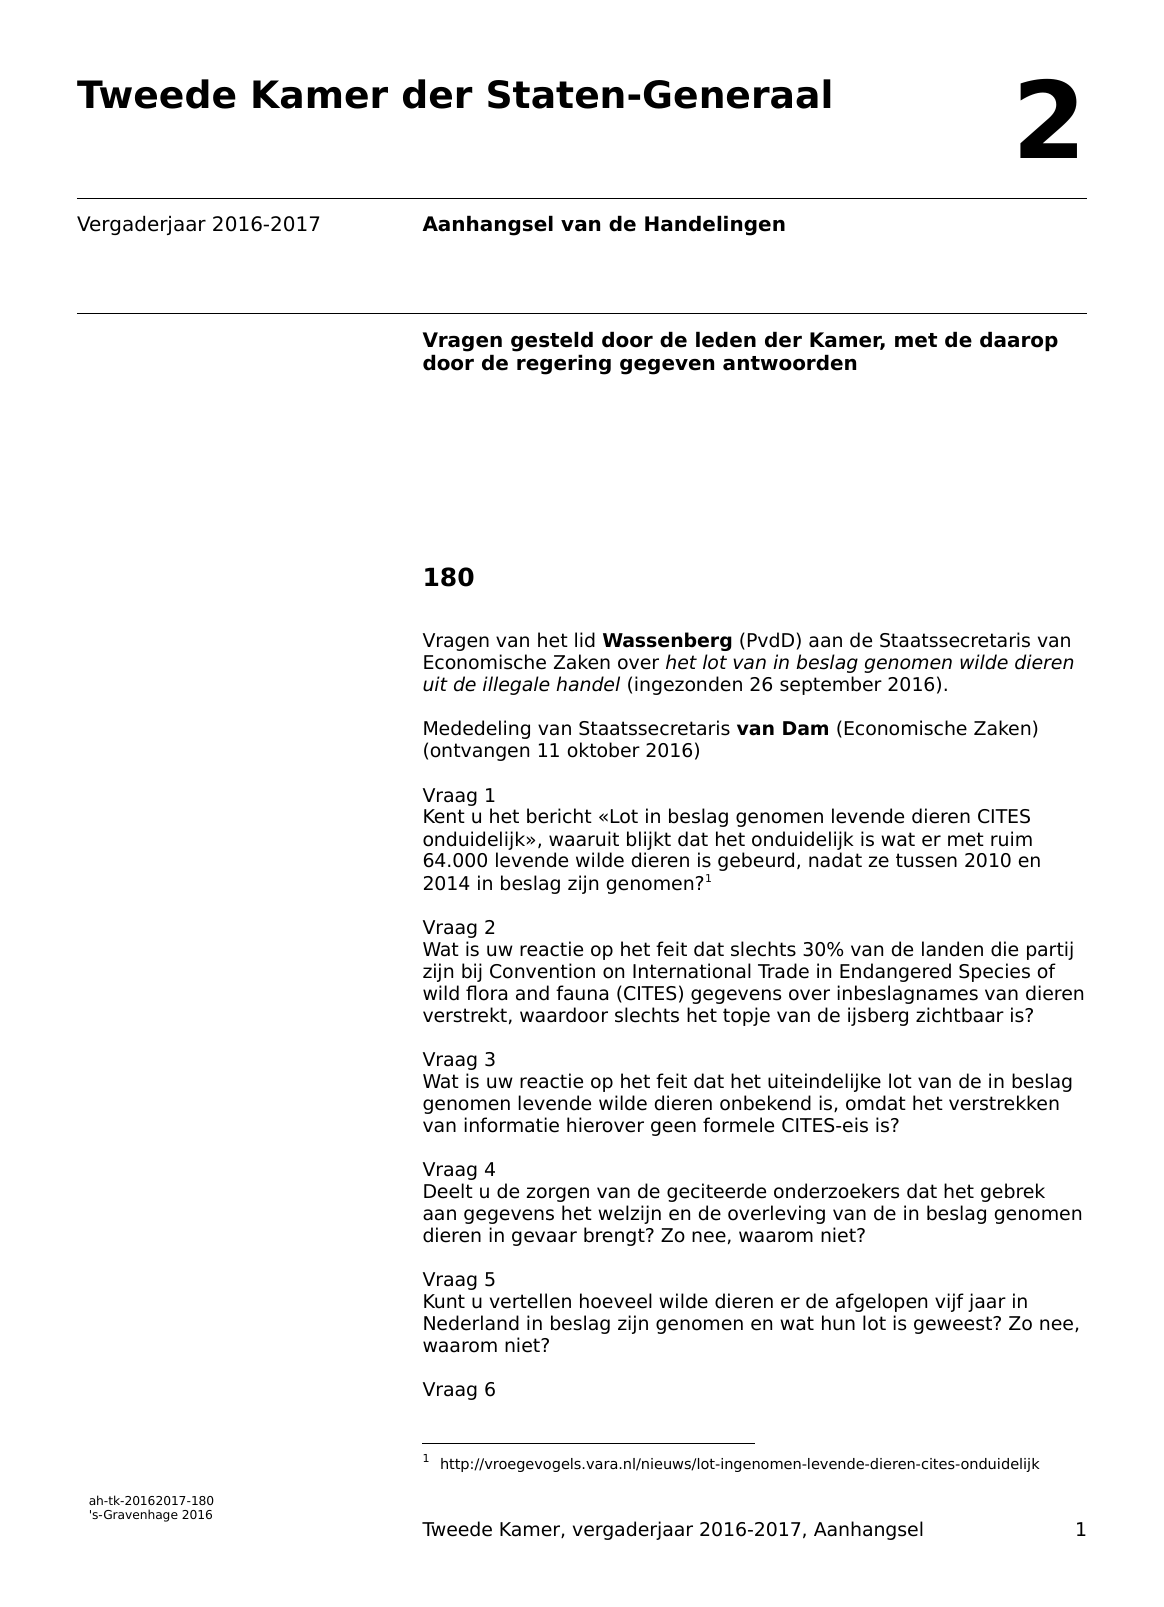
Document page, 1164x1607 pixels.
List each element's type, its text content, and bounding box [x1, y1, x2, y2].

table_header 2 [886, 59, 1087, 198]
text ah-tk-20162017-180 [88, 1494, 323, 1508]
text Kent u het bericht «Lot in beslag genomen levende dieren CITES onduidelijk», waaruit blijkt dat het onduidelijk is wat er met ruim 64.000 levende wilde dieren is gebeurd, nadat ze tussen 2010 en 2014 in beslag zijn genomen? [422, 806, 1087, 894]
text Kunt u vertellen hoeveel wilde dieren er de afgelopen vijf jaar in Nederland in beslag zijn genomen en wat hun lot is geweest? Zo nee, waarom niet? [422, 1291, 1087, 1357]
text 180 [422, 563, 1087, 592]
text Deelt u de zorgen van de geciteerde onderzoekers dat het gebrek aan gegevens het welzijn en de overleving van de in beslag genomen dieren in gevaar brengt? Zo nee, waarom niet? [422, 1181, 1087, 1247]
text Wat is uw reactie op het feit dat het uiteindelijke lot van de in beslag genomen levende wilde dieren onbekend is, omdat het verstrekken van informatie hierover geen formele CITES-eis is? [422, 1071, 1087, 1137]
text http://vroegevogels.vara.nl/nieuws/lot-ingenomen-levende-dieren-cites-onduidelijk [422, 1452, 1087, 1474]
table_cell Vergaderjaar 2016-2017 [77, 199, 422, 313]
table_cell Vragen gesteld door de leden der Kamer, met de daarop door de regering gegeven antwoorden [422, 314, 1087, 375]
text Wat is uw reactie op het feit dat slechts 30% van de landen die partij zijn bij Convention on International Trade in Endangered Species of wild flora and fauna (CITES) gegevens over inbeslagnames van dieren verstrekt, waardoor slechts het topje van de ijsberg zichtbaar is? [422, 938, 1087, 1026]
table_header Tweede Kamer der Staten-Generaal [77, 59, 886, 198]
text Mededeling van Staatssecretaris van Dam (Economische Zaken) (ontvangen 11 oktober 2016) [422, 718, 1087, 762]
text Vraag 4 [422, 1159, 1087, 1181]
text Vragen van het lid Wassenberg (PvdD) aan de Staatssecretaris van Economische Zaken over het lot van in beslag genomen wilde dieren uit de illegale handel (ingezonden 26 september 2016). [422, 630, 1087, 696]
table_cell [77, 314, 422, 375]
text Vraag 2 [422, 917, 1087, 938]
text 's-Gravenhage 2016 [88, 1508, 323, 1522]
text Vraag 6 [422, 1379, 1087, 1401]
text Vraag 5 [422, 1269, 1087, 1291]
text Vraag 1 [422, 784, 1087, 806]
text Vraag 3 [422, 1049, 1087, 1071]
table_cell Aanhangsel van de Handelingen [422, 199, 1087, 313]
